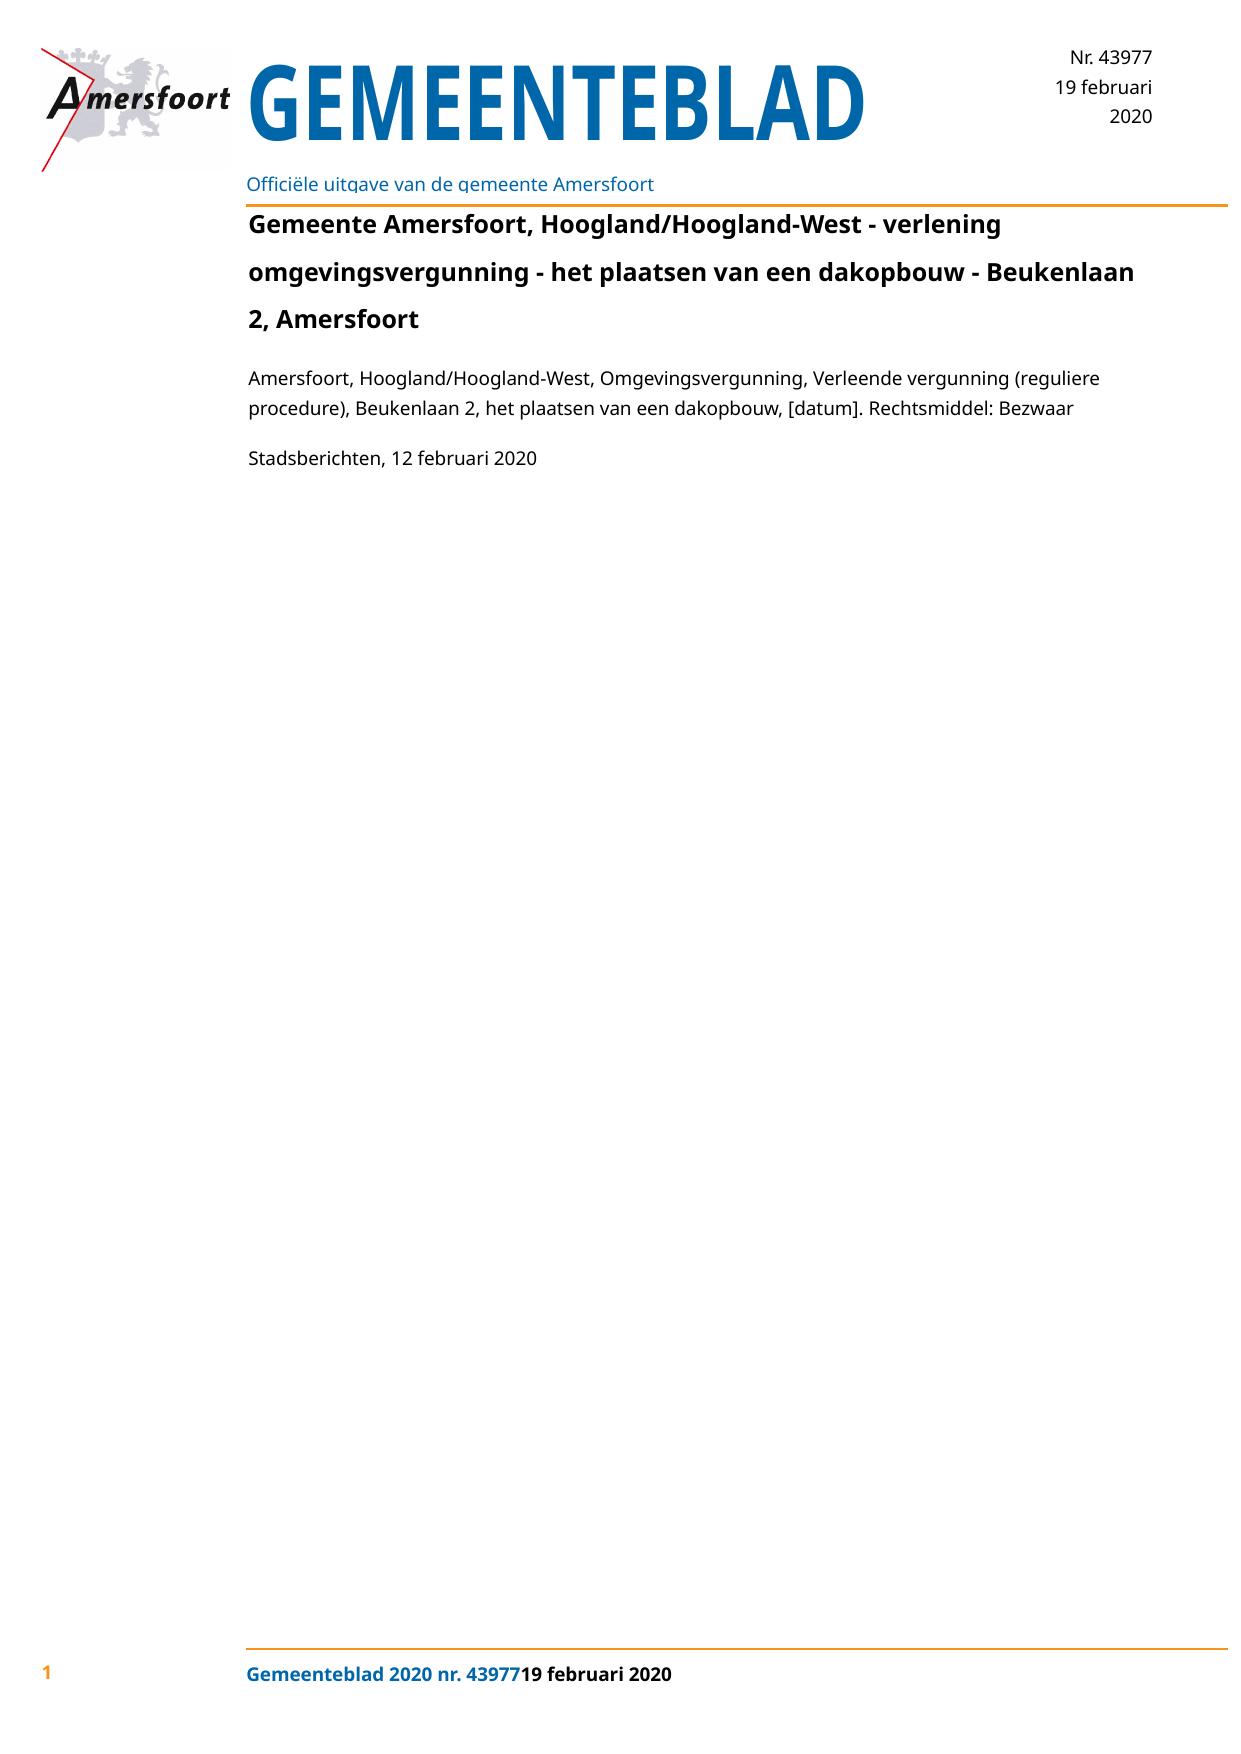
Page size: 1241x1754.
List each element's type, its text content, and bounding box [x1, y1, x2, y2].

text Amersfoort, Hoogland/Hoogland-West, Omgevingsvergunning, Verleende vergunning (reguliere procedure), Beukenlaan 2, het plaatsen van een dakopbouw, [datum]. Rechtsmiddel: Bezwaar [248, 366, 1152, 421]
text Stadsberichten, 12 februari 2020 [248, 446, 1152, 471]
picture [41, 47, 231, 172]
text Gemeente Amersfoort, Hoogland/Hoogland-West - verlening omgevingsvergunning - het plaatsen van een dakopbouw - Beukenlaan 2, Amersfoort [248, 207, 1152, 336]
